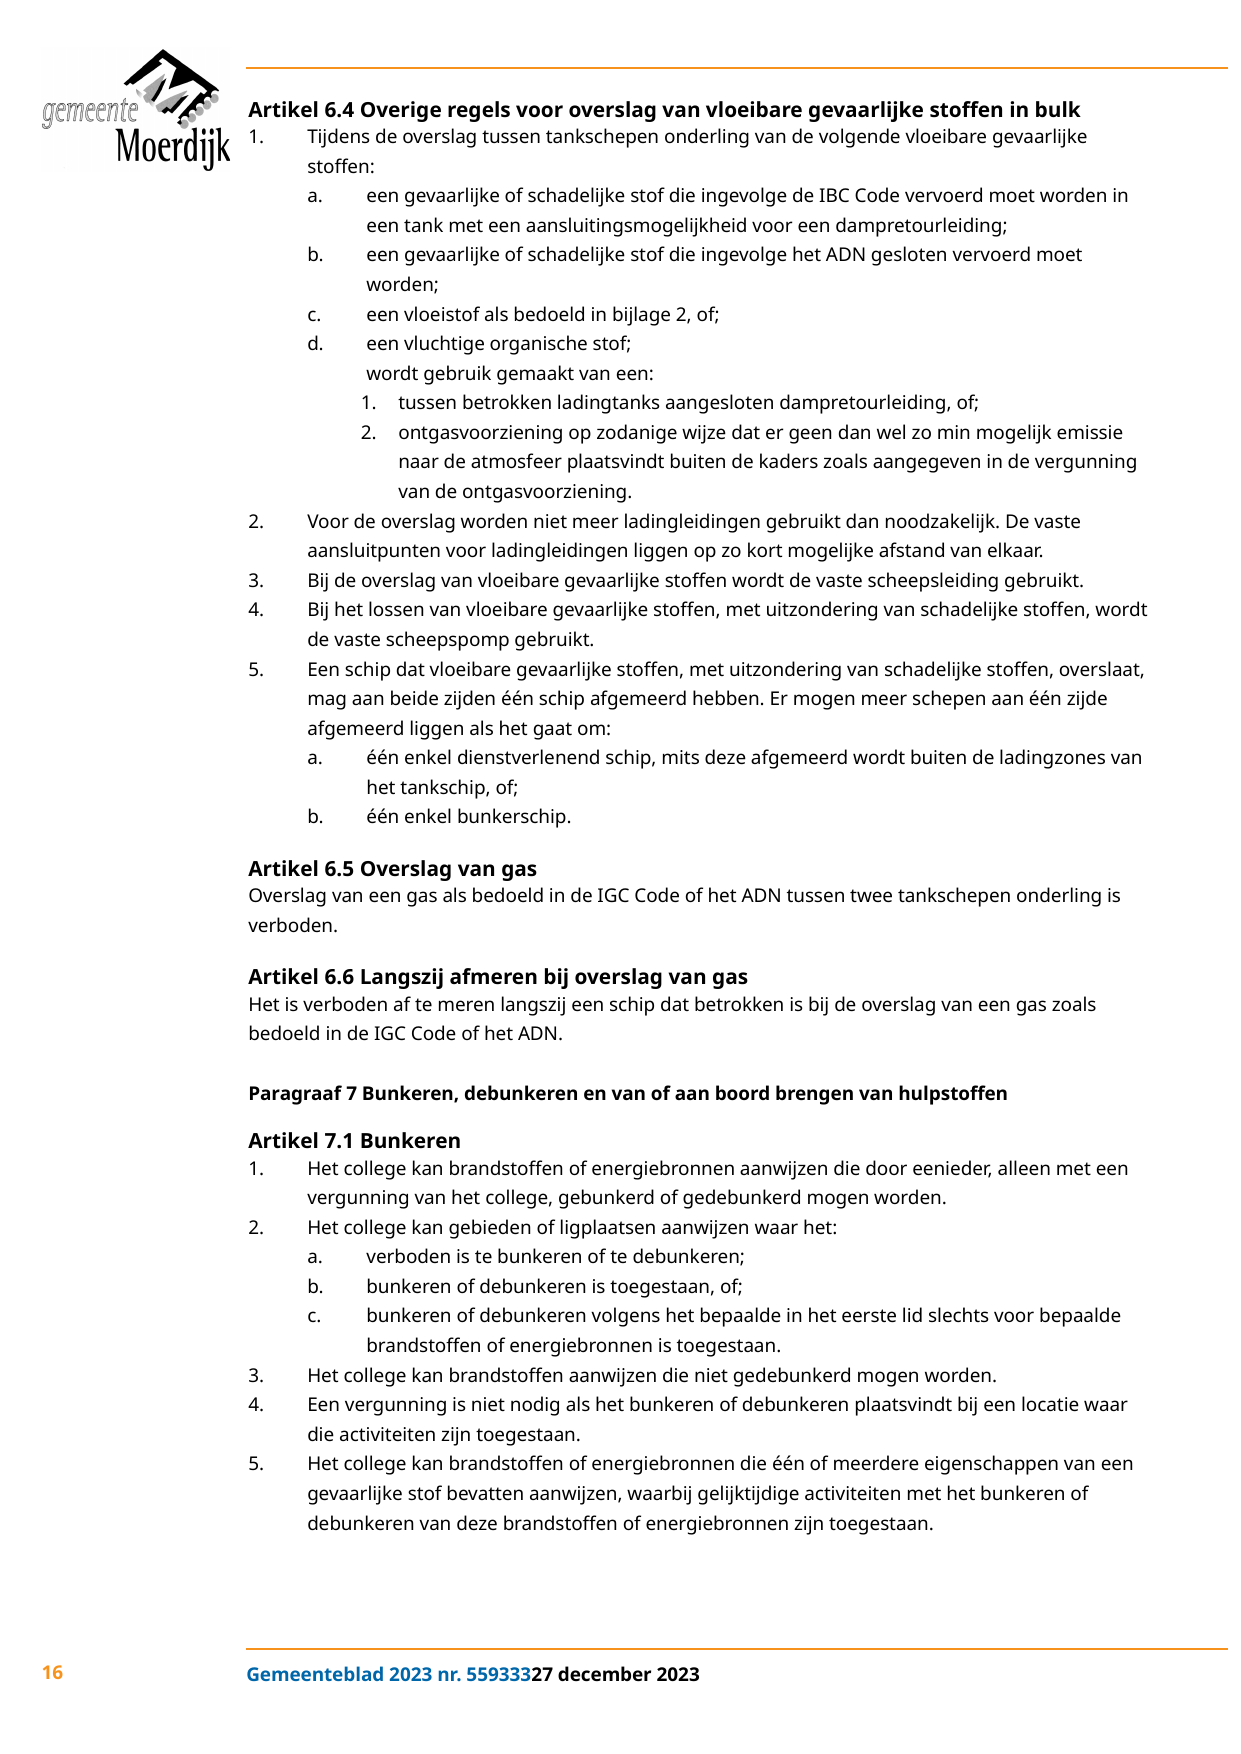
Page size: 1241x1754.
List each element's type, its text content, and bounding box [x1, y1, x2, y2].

list Tijdens de overslag tussen tankschepen onderling van de volgende vloeibare gevaarlijke stoffen: [248, 123, 1152, 178]
text Paragraaf 7 Bunkeren, debunkeren en van of aan boord brengen van hulpstoffen [248, 1080, 1152, 1105]
text Artikel 6.5 Overslag van gas [248, 854, 1152, 882]
list Een vergunning is niet nodig als het bunkeren of debunkeren plaatsvindt bij een locatie waar die activiteiten zijn toegestaan. [248, 1391, 1152, 1447]
list Het college kan brandstoffen aanwijzen die niet gedebunkerd mogen worden. [248, 1362, 1152, 1387]
list tussen betrokken ladingtanks aangesloten dampretourleiding, of; [361, 389, 1152, 415]
list een gevaarlijke of schadelijke stof die ingevolge het ADN gesloten vervoerd moet worden; [307, 242, 1152, 297]
list ontgasvoorziening op zodanige wijze dat er geen dan wel zo min mogelijk emissie naar de atmosfeer plaatsvindt buiten de kaders zoals aangegeven in de vergunning van de ontgasvoorziening. [361, 419, 1152, 504]
list wordt gebruik gemaakt van een: [307, 360, 1152, 386]
list een vloeistof als bedoeld in bijlage 2, of; [307, 301, 1152, 326]
list Het college kan brandstoffen of energiebronnen die één of meerdere eigenschappen van een gevaarlijke stof bevatten aanwijzen, waarbij gelijktijdige activiteiten met het bunkeren of debunkeren van deze brandstoffen of energiebronnen zijn toegestaan. [248, 1451, 1152, 1535]
list Het college kan gebieden of ligplaatsen aanwijzen waar het: [248, 1214, 1152, 1239]
list Het college kan brandstoffen of energiebronnen aanwijzen die door eenieder, alleen met een vergunning van het college, gebunkerd of gedebunkerd mogen worden. [248, 1155, 1152, 1210]
list Een schip dat vloeibare gevaarlijke stoffen, met uitzondering van schadelijke stoffen, overslaat, mag aan beide zijden één schip afgemeerd hebben. Er mogen meer schepen aan één zijde afgemeerd liggen als het gaat om: [248, 656, 1152, 741]
list Bij de overslag van vloeibare gevaarlijke stoffen wordt de vaste scheepsleiding gebruikt. [248, 567, 1152, 593]
text Het is verboden af te meren langszij een schip dat betrokken is bij de overslag van een gas zoals bedoeld in de IGC Code of het ADN. [248, 991, 1152, 1046]
list een vluchtige organische stof; [307, 330, 1152, 356]
list verboden is te bunkeren of te debunkeren; [307, 1243, 1152, 1269]
list Bij het lossen van vloeibare gevaarlijke stoffen, met uitzondering van schadelijke stoffen, wordt de vaste scheepspomp gebruikt. [248, 597, 1152, 652]
list één enkel bunkerschip. [307, 804, 1152, 829]
text Artikel 6.6 Langszij afmeren bij overslag van gas [248, 962, 1152, 991]
list een gevaarlijke of schadelijke stof die ingevolge de IBC Code vervoerd moet worden in een tank met een aansluitingsmogelijkheid voor een dampretourleiding; [307, 182, 1152, 238]
list Voor de overslag worden niet meer ladingleidingen gebruikt dan noodzakelijk. De vaste aansluitpunten voor ladingleidingen liggen op zo kort mogelijke afstand van elkaar. [248, 508, 1152, 563]
list bunkeren of debunkeren volgens het bepaalde in het eerste lid slechts voor bepaalde brandstoffen of energiebronnen is toegestaan. [307, 1303, 1152, 1358]
list bunkeren of debunkeren is toegestaan, of; [307, 1273, 1152, 1299]
text Artikel 6.4 Overige regels voor overslag van vloeibare gevaarlijke stoffen in bulk [248, 95, 1152, 123]
text Overslag van een gas als bedoeld in de IGC Code of het ADN tussen twee tankschepen onderling is verboden. [248, 882, 1152, 938]
picture [41, 47, 231, 172]
text Artikel 7.1 Bunkeren [248, 1126, 1152, 1155]
list één enkel dienstverlenend schip, mits deze afgemeerd wordt buiten de ladingzones van het tankschip, of; [307, 744, 1152, 800]
